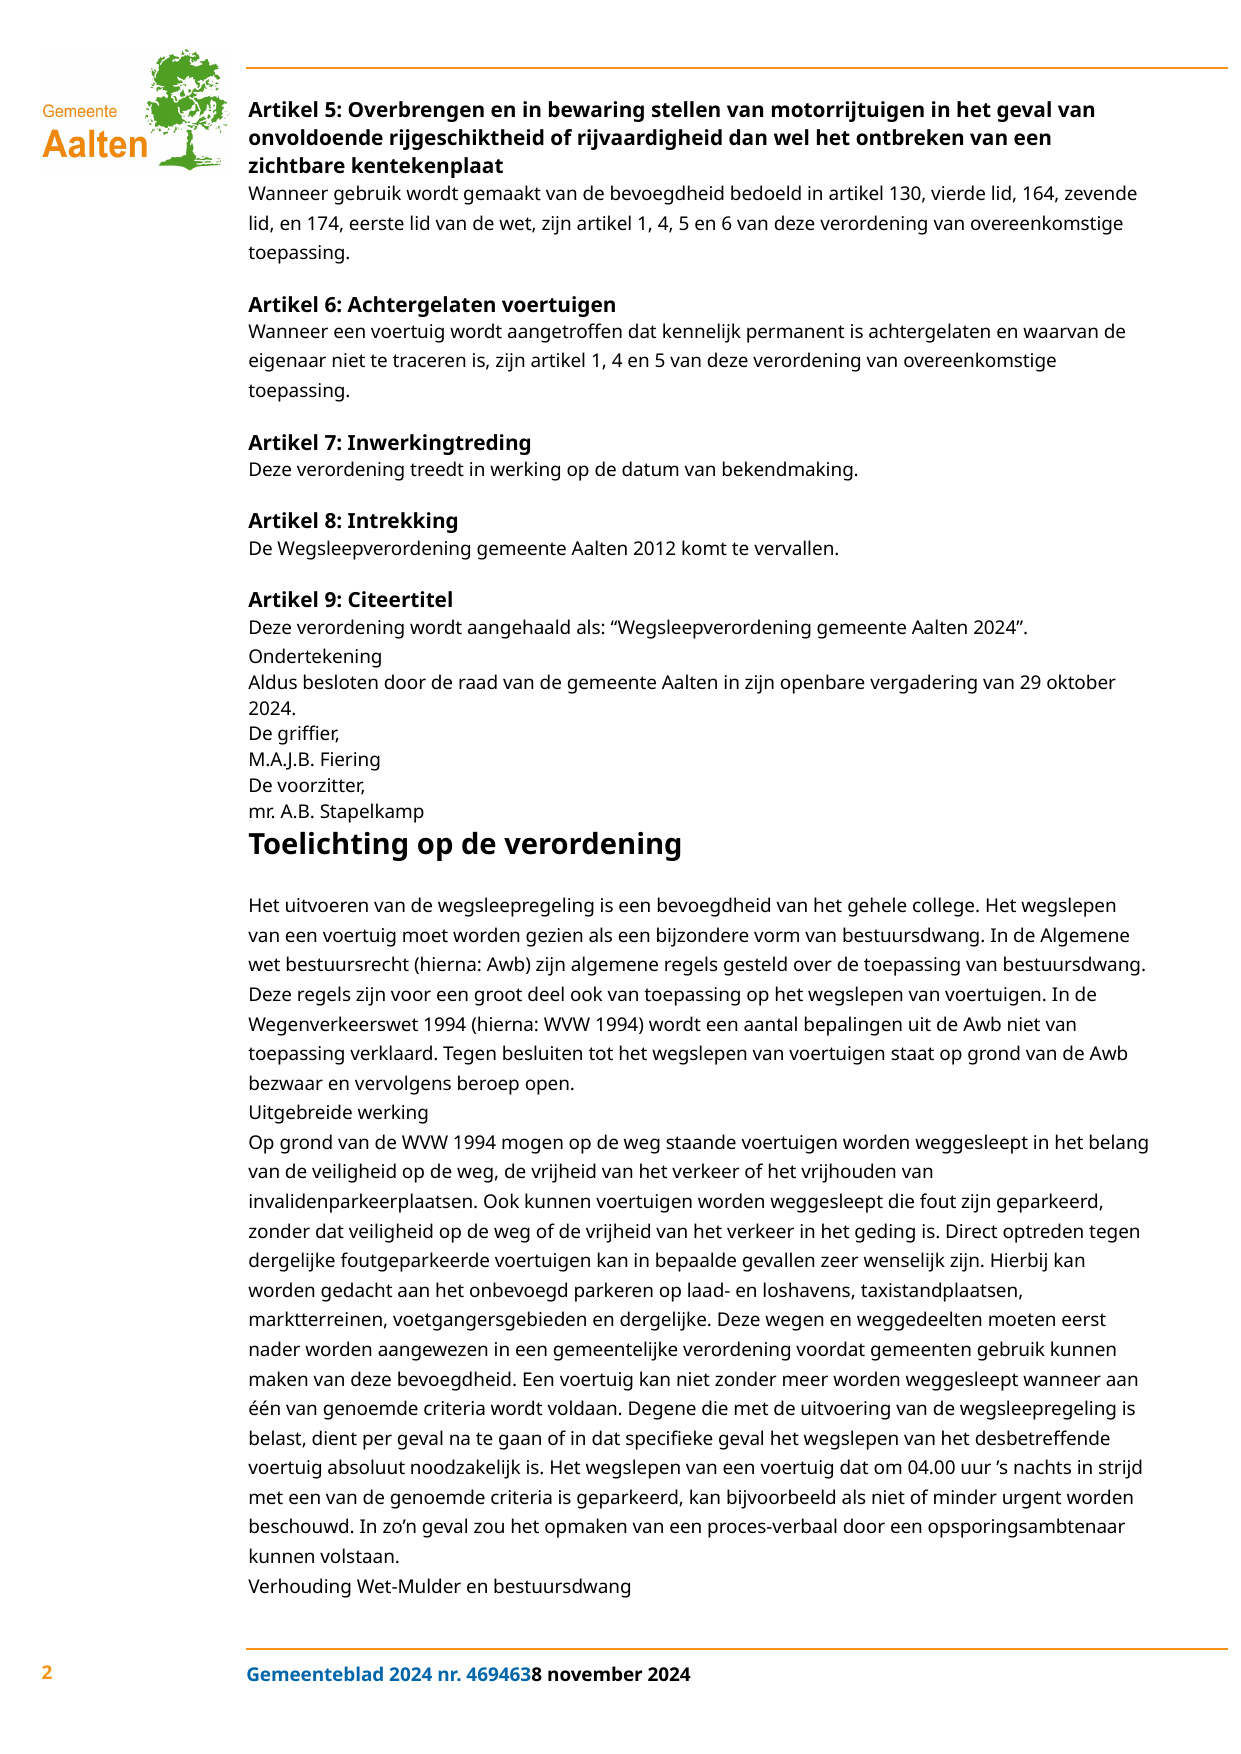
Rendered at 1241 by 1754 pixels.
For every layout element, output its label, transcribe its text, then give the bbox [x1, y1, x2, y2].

text Wanneer een voertuig wordt aangetroffen dat kennelijk permanent is achtergelaten en waarvan de eigenaar niet te traceren is, zijn artikel 1, 4 en 5 van deze verordening van overeenkomstige toepassing. [248, 318, 1152, 403]
text Uitgebreide werking [248, 1099, 1152, 1125]
text Deze verordening treedt in werking op de datum van bekendmaking. [248, 456, 1152, 482]
text Verhouding Wet-Mulder en bestuursdwang [248, 1573, 1152, 1598]
text Toelichting op de verordening [248, 823, 1152, 863]
text Artikel 5: Overbrengen en in bewaring stellen van motorrijtuigen in het geval van onvoldoende rijgeschiktheid of rijvaardigheid dan wel het ontbreken van een zichtbare kentekenplaat [248, 95, 1152, 180]
text De voorzitter, [248, 772, 1152, 798]
text mr. A.B. Stapelkamp [248, 798, 1152, 823]
text Ondertekening [248, 643, 1152, 669]
text M.A.J.B. Fiering [248, 746, 1152, 772]
text Artikel 9: Citeertitel [248, 585, 1152, 614]
text Wanneer gebruik wordt gemaakt van de bevoegdheid bedoeld in artikel 130, vierde lid, 164, zevende lid, en 174, eerste lid van de wet, zijn artikel 1, 4, 5 en 6 van deze verordening van overeenkomstige toepassing. [248, 180, 1152, 265]
text Aldus besloten door de raad van de gemeente Aalten in zijn openbare vergadering van 29 oktober 2024. [248, 669, 1152, 721]
text De griffier, [248, 721, 1152, 746]
text Artikel 8: Intrekking [248, 507, 1152, 535]
text Artikel 7: Inwerkingtreding [248, 428, 1152, 456]
text De Wegsleepverordening gemeente Aalten 2012 komt te vervallen. [248, 535, 1152, 561]
text Het uitvoeren van de wegsleepregeling is een bevoegdheid van het gehele college. Het wegslepen van een voertuig moet worden gezien als een bijzondere vorm van bestuursdwang. In de Algemene wet bestuursrecht (hierna: Awb) zijn algemene regels gesteld over de toepassing van bestuursdwang. Deze regels zijn voor een groot deel ook van toepassing op het wegslepen van voertuigen. In de Wegenverkeerswet 1994 (hierna: WVW 1994) wordt een aantal bepalingen uit de Awb niet van toepassing verklaard. Tegen besluiten tot het wegslepen van voertuigen staat op grond van de Awb bezwaar en vervolgens beroep open. [248, 892, 1152, 1096]
text Op grond van de WVW 1994 mogen op de weg staande voertuigen worden weggesleept in het belang van de veiligheid op de weg, de vrijheid van het verkeer of het vrijhouden van invalidenparkeerplaatsen. Ook kunnen voertuigen worden weggesleept die fout zijn geparkeerd, zonder dat veiligheid op de weg of de vrijheid van het verkeer in het geding is. Direct optreden tegen dergelijke foutgeparkeerde voertuigen kan in bepaalde gevallen zeer wenselijk zijn. Hierbij kan worden gedacht aan het onbevoegd parkeren op laad- en loshavens, taxistandplaatsen, marktterreinen, voetgangersgebieden en dergelijke. Deze wegen en weggedeelten moeten eerst nader worden aangewezen in een gemeentelijke verordening voordat gemeenten gebruik kunnen maken van deze bevoegdheid. Een voertuig kan niet zonder meer worden weggesleept wanneer aan één van genoemde criteria wordt voldaan. Degene die met de uitvoering van de wegsleepregeling is belast, dient per geval na te gaan of in dat specifieke geval het wegslepen van het desbetreffende voertuig absoluut noodzakelijk is. Het wegslepen van een voertuig dat om 04.00 uur ’s nachts in strijd met een van de genoemde criteria is geparkeerd, kan bijvoorbeeld als niet of minder urgent worden beschouwd. In zo’n geval zou het opmaken van een proces-verbaal door een opsporingsambtenaar kunnen volstaan. [248, 1129, 1152, 1569]
picture [41, 47, 231, 172]
text Deze verordening wordt aangehaald als: “Wegsleepverordening gemeente Aalten 2024”. [248, 614, 1152, 639]
text Artikel 6: Achtergelaten voertuigen [248, 290, 1152, 318]
